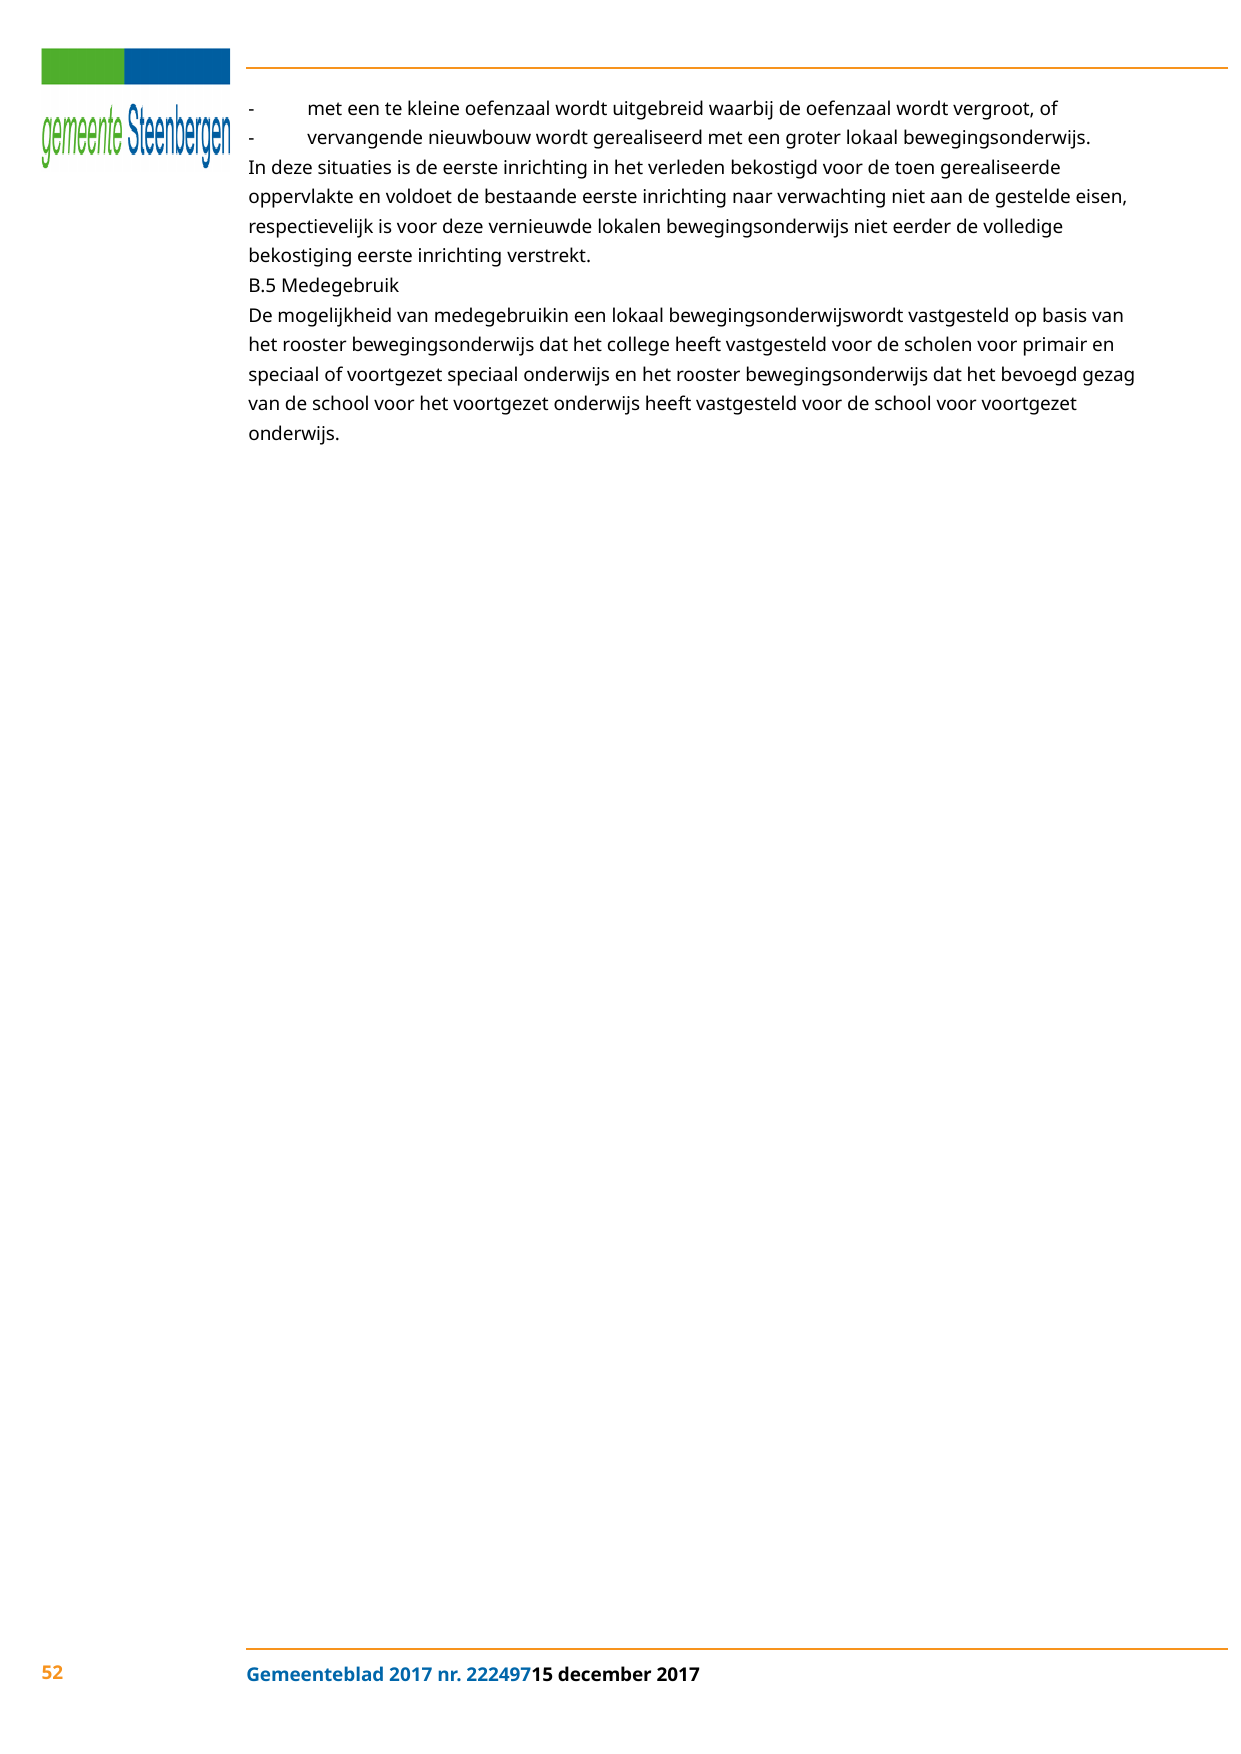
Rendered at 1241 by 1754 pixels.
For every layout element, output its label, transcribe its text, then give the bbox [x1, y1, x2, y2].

picture [41, 47, 231, 172]
list vervangende nieuwbouw wordt gerealiseerd met een groter lokaal bewegingsonderwijs. [248, 124, 1152, 150]
text B.5 Medegebruik [248, 272, 1152, 298]
text De mogelijkheid van medegebruikin een lokaal bewegingsonderwijswordt vastgesteld op basis van het rooster bewegingsonderwijs dat het college heeft vastgesteld voor de scholen voor primair en speciaal of voortgezet speciaal onderwijs en het rooster bewegingsonderwijs dat het bevoegd gezag van de school voor het voortgezet onderwijs heeft vastgesteld voor de school voor voortgezet onderwijs. [248, 302, 1152, 446]
text In deze situaties is de eerste inrichting in het verleden bekostigd voor de toen gerealiseerde oppervlakte en voldoet de bestaande eerste inrichting naar verwachting niet aan de gestelde eisen, respectievelijk is voor deze vernieuwde lokalen bewegingsonderwijs niet eerder de volledige bekostiging eerste inrichting verstrekt. [248, 154, 1152, 268]
list met een te kleine oefenzaal wordt uitgebreid waarbij de oefenzaal wordt vergroot, of [248, 95, 1152, 121]
